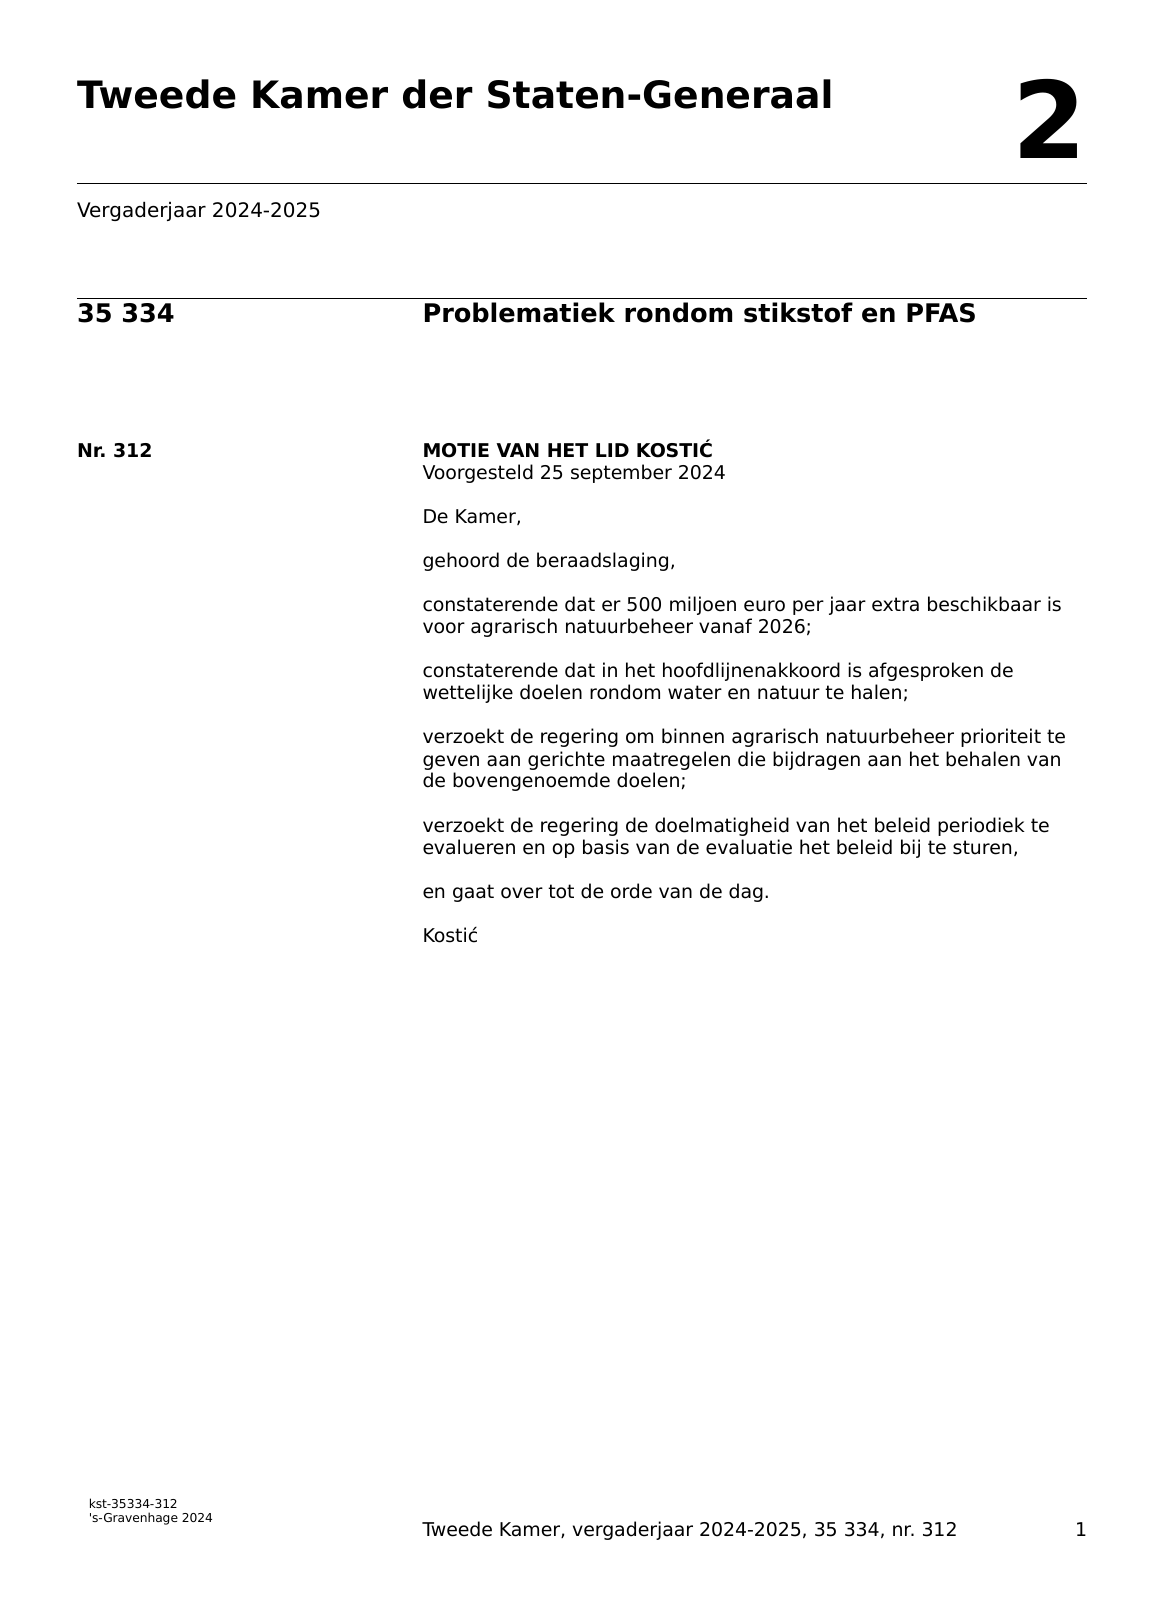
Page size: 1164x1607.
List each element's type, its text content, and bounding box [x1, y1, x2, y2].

text 's-Gravenhage 2024 [88, 1511, 323, 1525]
text Kostić [422, 925, 1087, 947]
text constaterende dat in het hoofdlijnenakkoord is afgesproken de wettelijke doelen rondom water en natuur te halen; [422, 660, 1087, 704]
text verzoekt de regering de doelmatigheid van het beleid periodiek te evalueren en op basis van de evaluatie het beleid bij te sturen, [422, 814, 1087, 858]
subtitle Nr. 312 MOTIE VAN HET LID KOSTIĆ [77, 440, 1087, 462]
subtitle 35 334 Problematiek rondom stikstof en PFAS [77, 299, 1087, 329]
table_cell Vergaderjaar 2024-2025 [77, 184, 1087, 298]
table_header Tweede Kamer der Staten-Generaal [77, 59, 886, 183]
text kst-35334-312 [88, 1497, 323, 1511]
text en gaat over tot de orde van de dag. [422, 881, 1087, 903]
table_header 2 [886, 59, 1087, 183]
text Voorgesteld 25 september 2024 [422, 462, 1087, 484]
text De Kamer, [422, 506, 1087, 528]
text verzoekt de regering om binnen agrarisch natuurbeheer prioriteit te geven aan gerichte maatregelen die bijdragen aan het behalen van de bovengenoemde doelen; [422, 726, 1087, 792]
text constaterende dat er 500 miljoen euro per jaar extra beschikbaar is voor agrarisch natuurbeheer vanaf 2026; [422, 594, 1087, 638]
text gehoord de beraadslaging, [422, 550, 1087, 572]
